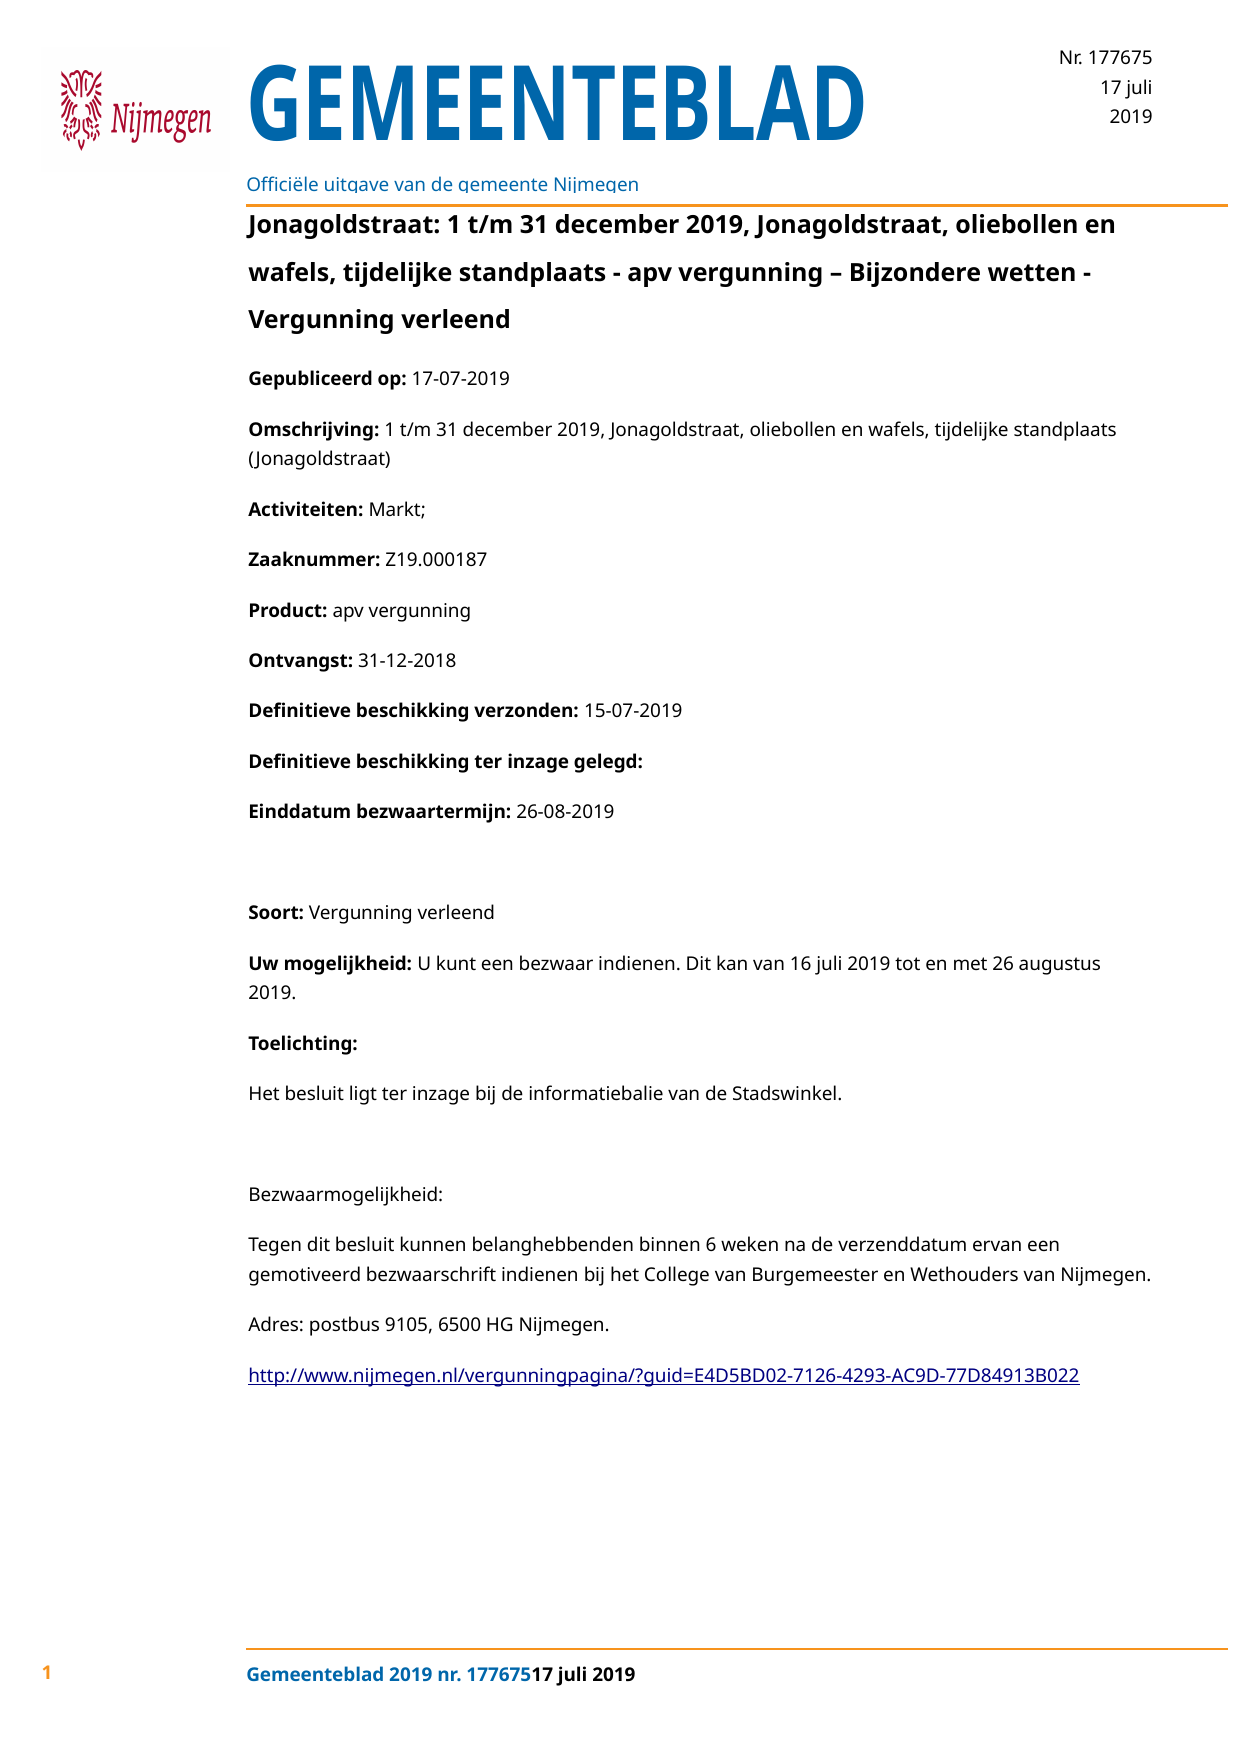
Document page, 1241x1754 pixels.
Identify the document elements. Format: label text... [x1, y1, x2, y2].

text Ontvangst: 31-12-2018 [248, 647, 1152, 673]
text Jonagoldstraat: 1 t/m 31 december 2019, Jonagoldstraat, oliebollen en wafels, tijdelijke standplaats - apv vergunning – Bijzondere wetten - Vergunning verleend [248, 207, 1152, 336]
text Einddatum bezwaartermijn: 26-08-2019 [248, 798, 1152, 824]
text Het besluit ligt ter inzage bij de informatiebalie van de Stadswinkel. [248, 1080, 1152, 1106]
text Gepubliceerd op: 17-07-2019 [248, 366, 1152, 391]
text Zaaknummer: Z19.000187 [248, 546, 1152, 572]
text Definitieve beschikking ter inzage gelegd: [248, 748, 1152, 774]
text Uw mogelijkheid: U kunt een bezwaar indienen. Dit kan van 16 juli 2019 tot en met 26 augustus 2019. [248, 950, 1152, 1005]
picture [41, 47, 231, 172]
text Product: apv vergunning [248, 597, 1152, 622]
text Activiteiten: Markt; [248, 496, 1152, 522]
text Soort: Vergunning verleend [248, 899, 1152, 925]
text Bezwaarmogelijkheid: [248, 1181, 1152, 1207]
text http://www.nijmegen.nl/vergunningpagina/?guid=E4D5BD02-7126-4293-AC9D-77D84913B022 [248, 1362, 1152, 1387]
text Tegen dit besluit kunnen belanghebbenden binnen 6 weken na de verzenddatum ervan een gemotiveerd bezwaarschrift indienen bij het College van Burgemeester en Wethouders van Nijmegen. [248, 1231, 1152, 1287]
text Definitieve beschikking verzonden: 15-07-2019 [248, 698, 1152, 723]
text Omschrijving: 1 t/m 31 december 2019, Jonagoldstraat, oliebollen en wafels, tijdelijke standplaats (Jonagoldstraat) [248, 416, 1152, 471]
text Adres: postbus 9105, 6500 HG Nijmegen. [248, 1311, 1152, 1337]
text Toelichting: [248, 1030, 1152, 1055]
